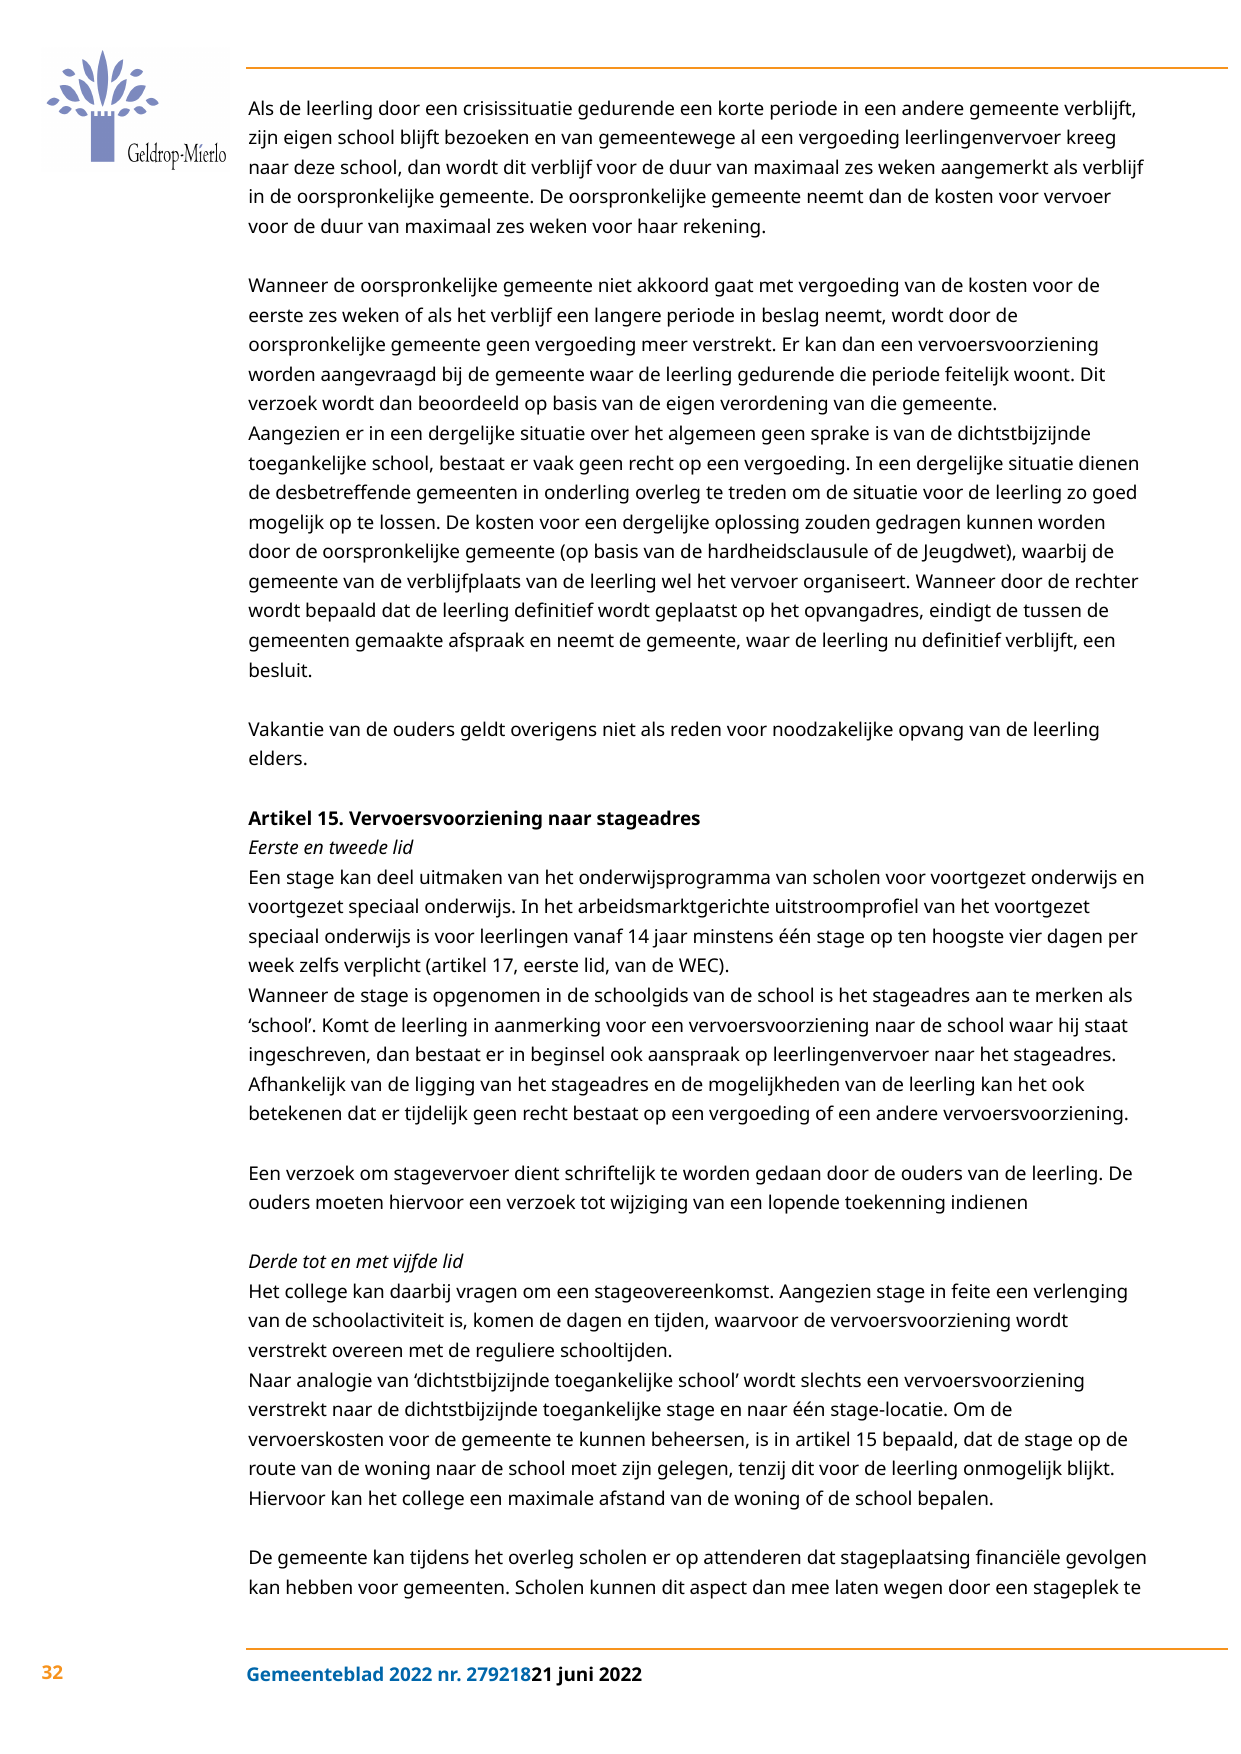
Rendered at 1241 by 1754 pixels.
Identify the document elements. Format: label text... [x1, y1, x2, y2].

text Artikel 15. Vervoersvoorziening naar stageadres [248, 805, 1152, 831]
text Het college kan daarbij vragen om een stageovereenkomst. Aangezien stage in feite een verlenging van de schoolactiviteit is, komen de dagen en tijden, waarvoor de vervoersvoorziening wordt verstrekt overeen met de reguliere schooltijden. [248, 1278, 1152, 1363]
text Wanneer de stage is opgenomen in de schoolgids van de school is het stageadres aan te merken als ‘school’. Komt de leerling in aanmerking voor een vervoersvoorziening naar de school waar hij staat ingeschreven, dan bestaat er in beginsel ook aanspraak op leerlingenvervoer naar het stageadres. Afhankelijk van de ligging van het stageadres en de mogelijkheden van de leerling kan het ook betekenen dat er tijdelijk geen recht bestaat op een vergoeding of een andere vervoersvoorziening. [248, 982, 1152, 1126]
text Wanneer de oorspronkelijke gemeente niet akkoord gaat met vergoeding van de kosten voor de eerste zes weken of als het verblijf een langere periode in beslag neemt, wordt door de oorspronkelijke gemeente geen vergoeding meer verstrekt. Er kan dan een vervoersvoorziening worden aangevraagd bij de gemeente waar de leerling gedurende die periode feitelijk woont. Dit verzoek wordt dan beoordeeld op basis van de eigen verordening van die gemeente. [248, 272, 1152, 416]
text Aangezien er in een dergelijke situatie over het algemeen geen sprake is van de dichtstbijzijnde toegankelijke school, bestaat er vaak geen recht op een vergoeding. In een dergelijke situatie dienen de desbetreffende gemeenten in onderling overleg te treden om de situatie voor de leerling zo goed mogelijk op te lossen. De kosten voor een dergelijke oplossing zouden gedragen kunnen worden door de oorspronkelijke gemeente (op basis van de hardheidsclausule of de Jeugdwet), waarbij de gemeente van de verblijfplaats van de leerling wel het vervoer organiseert. Wanneer door de rechter wordt bepaald dat de leerling definitief wordt geplaatst op het opvangadres, eindigt de tussen de gemeenten gemaakte afspraak en neemt de gemeente, waar de leerling nu definitief verblijft, een besluit. [248, 420, 1152, 683]
text Eerste en tweede lid [248, 834, 1152, 860]
text Derde tot en met vijfde lid [248, 1248, 1152, 1274]
text Een verzoek om stagevervoer dient schriftelijk te worden gedaan door de ouders van de leerling. De ouders moeten hiervoor een verzoek tot wijziging van een lopende toekenning indienen [248, 1160, 1152, 1215]
text De gemeente kan tijdens het overleg scholen er op attenderen dat stageplaatsing financiële gevolgen kan hebben voor gemeenten. Scholen kunnen dit aspect dan mee laten wegen door een stageplek te [248, 1544, 1152, 1600]
text Naar analogie van ‘dichtstbijzijnde toegankelijke school’ wordt slechts een vervoersvoorziening verstrekt naar de dichtstbijzijnde toegankelijke stage en naar één stage-locatie. Om de vervoerskosten voor de gemeente te kunnen beheersen, is in artikel 15 bepaald, dat de stage op de route van de woning naar de school moet zijn gelegen, tenzij dit voor de leerling onmogelijk blijkt. Hiervoor kan het college een maximale afstand van de woning of de school bepalen. [248, 1367, 1152, 1511]
text Vakantie van de ouders geldt overigens niet als reden voor noodzakelijke opvang van de leerling elders. [248, 716, 1152, 771]
picture [41, 47, 231, 172]
text Een stage kan deel uitmaken van het onderwijsprogramma van scholen voor voortgezet onderwijs en voortgezet speciaal onderwijs. In het arbeidsmarktgerichte uitstroomprofiel van het voortgezet speciaal onderwijs is voor leerlingen vanaf 14 jaar minstens één stage op ten hoogste vier dagen per week zelfs verplicht (artikel 17, eerste lid, van de WEC). [248, 864, 1152, 978]
text Als de leerling door een crisissituatie gedurende een korte periode in een andere gemeente verblijft, zijn eigen school blijft bezoeken en van gemeentewege al een vergoeding leerlingenvervoer kreeg naar deze school, dan wordt dit verblijf voor de duur van maximaal zes weken aangemerkt als verblijf in de oorspronkelijke gemeente. De oorspronkelijke gemeente neemt dan de kosten voor vervoer voor de duur van maximaal zes weken voor haar rekening. [248, 95, 1152, 239]
